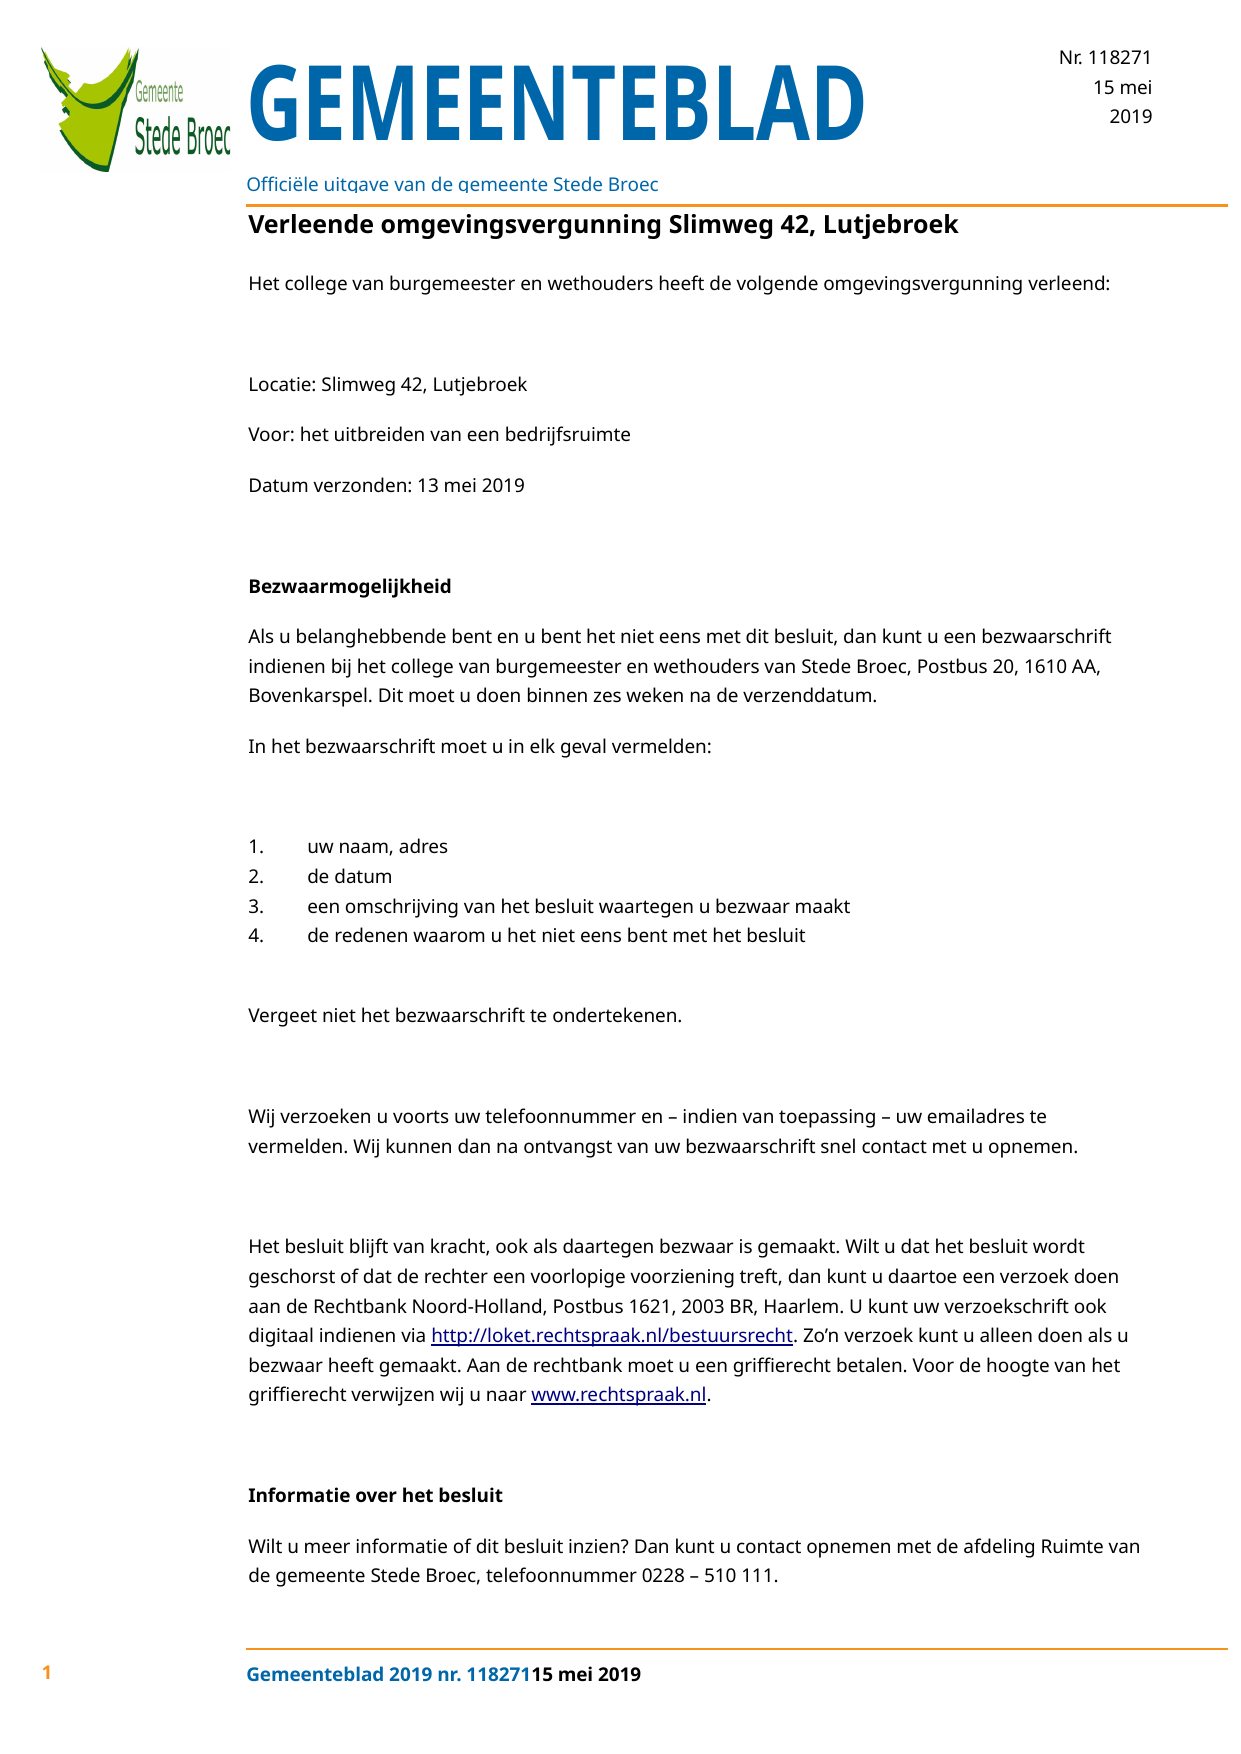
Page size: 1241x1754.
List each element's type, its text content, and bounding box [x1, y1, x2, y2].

text Datum verzonden: 13 mei 2019 [248, 472, 1152, 498]
text Als u belanghebbende bent en u bent het niet eens met dit besluit, dan kunt u een bezwaarschrift indienen bij het college van burgemeester en wethouders van Stede Broec, Postbus 20, 1610 AA, Bovenkarspel. Dit moet u doen binnen zes weken na de verzenddatum. [248, 623, 1152, 708]
text Voor: het uitbreiden van een bedrijfsruimte [248, 422, 1152, 447]
text Wij verzoeken u voorts uw telefoonnummer en – indien van toepassing – uw emailadres te vermelden. Wij kunnen dan na ontvangst van uw bezwaarschrift snel contact met u opnemen. [248, 1103, 1152, 1158]
text Wilt u meer informatie of dit besluit inzien? Dan kunt u contact opnemen met de afdeling Ruimte van de gemeente Stede Broec, telefoonnummer 0228 – 510 111. [248, 1533, 1152, 1588]
text In het bezwaarschrift moet u in elk geval vermelden: [248, 733, 1152, 758]
text Bezwaarmogelijkheid [248, 573, 1152, 598]
text Vergeet niet het bezwaarschrift te ondertekenen. [248, 1002, 1152, 1028]
text Locatie: Slimweg 42, Lutjebroek [248, 371, 1152, 397]
text Verleende omgevingsvergunning Slimweg 42, Lutjebroek [248, 207, 1152, 241]
list de redenen waarom u het niet eens bent met het besluit [248, 922, 1152, 948]
list een omschrijving van het besluit waartegen u bezwaar maakt [248, 893, 1152, 918]
text Het besluit blijft van kracht, ook als daartegen bezwaar is gemaakt. Wilt u dat het besluit wordt geschorst of dat de rechter een voorlopige voorziening treft, dan kunt u daartoe een verzoek doen aan de Rechtbank Noord-Holland, Postbus 1621, 2003 BR, Haarlem. U kunt uw verzoekschrift ook digitaal indienen via http://loket.rechtspraak.nl/bestuursrecht. Zo’n verzoek kunt u alleen doen als u bezwaar heeft gemaakt. Aan de rechtbank moet u een griffierecht betalen. Voor de hoogte van het griffierecht verwijzen wij u naar www.rechtspraak.nl. [248, 1234, 1152, 1407]
list uw naam, adres [248, 834, 1152, 859]
list de datum [248, 863, 1152, 889]
picture [41, 47, 231, 172]
text Het college van burgemeester en wethouders heeft de volgende omgevingsvergunning verleend: [248, 270, 1152, 296]
text Informatie over het besluit [248, 1482, 1152, 1508]
